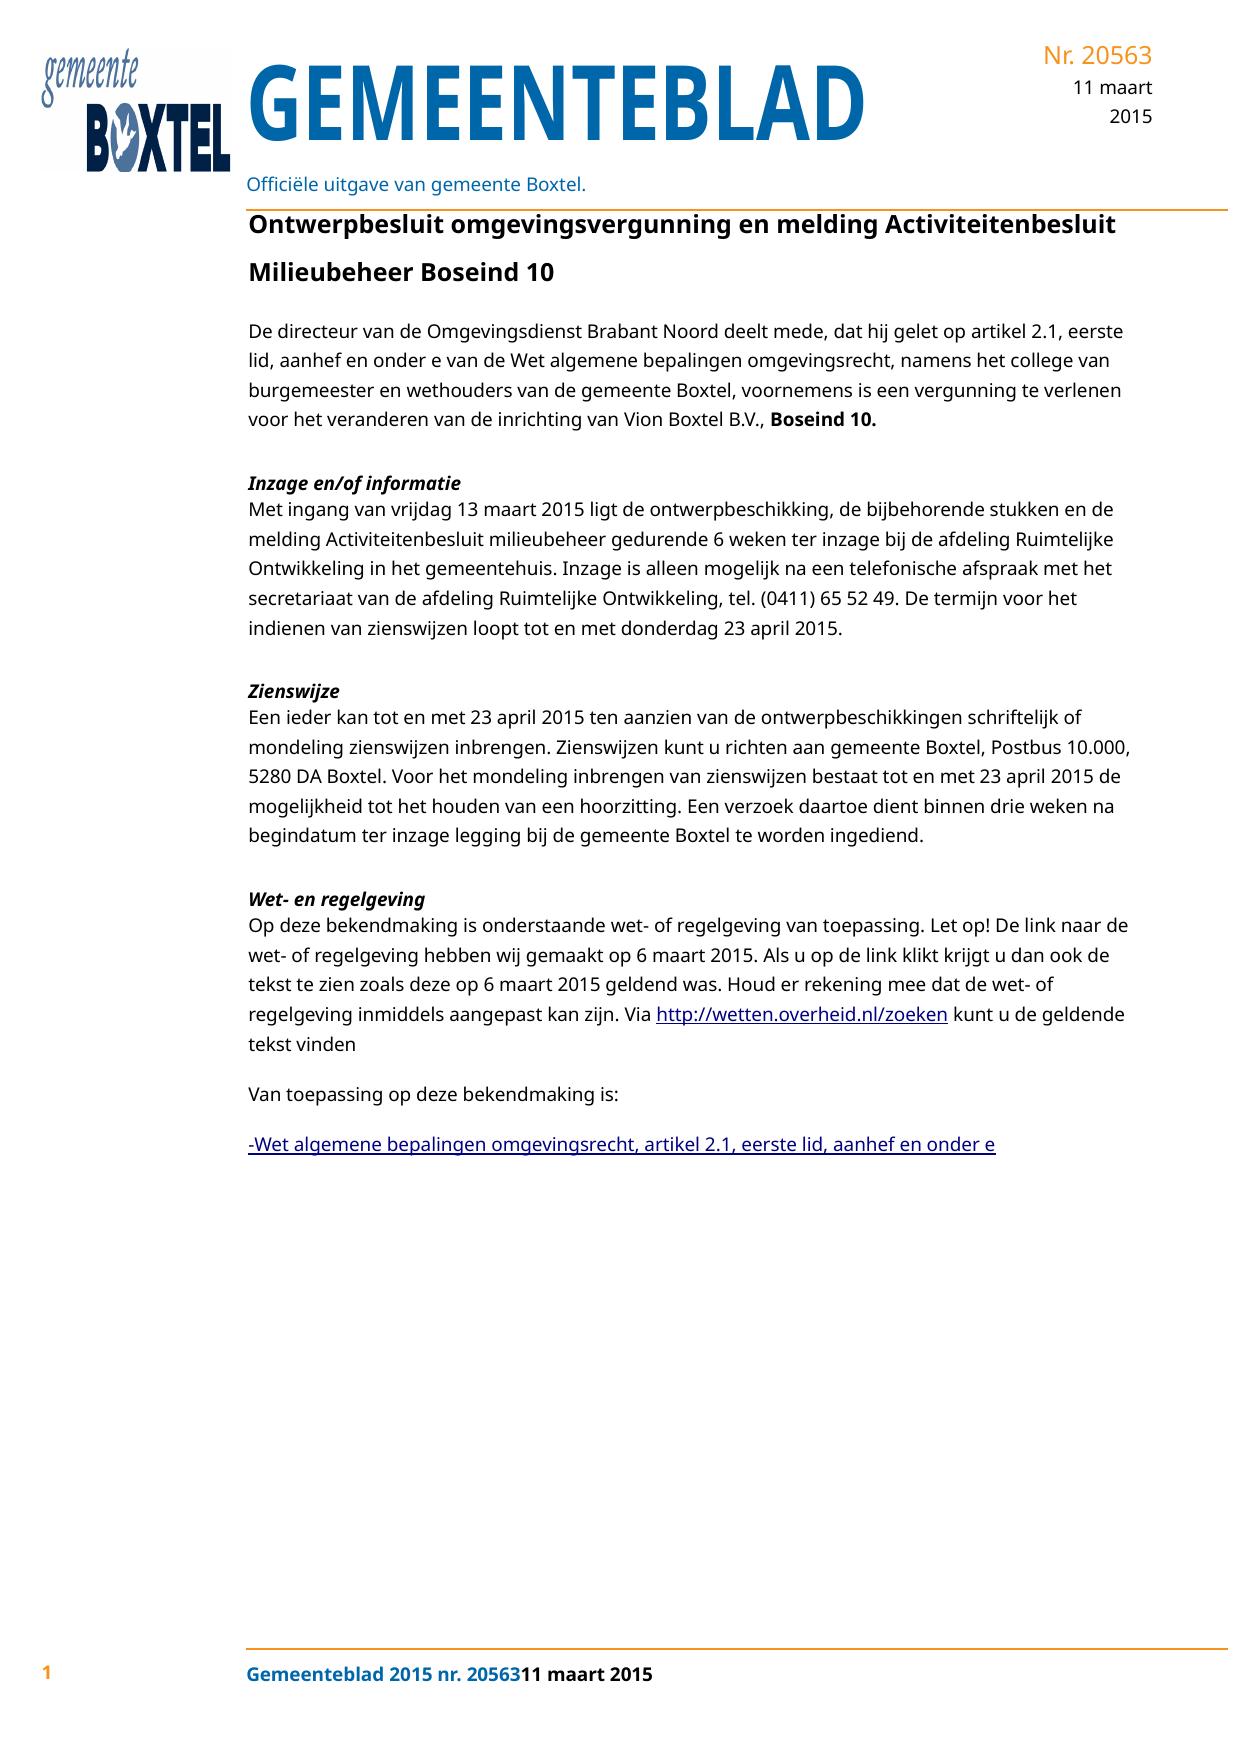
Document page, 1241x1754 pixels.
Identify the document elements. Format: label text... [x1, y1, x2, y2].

text Van toepassing op deze bekendmaking is: [248, 1081, 1152, 1107]
text Een ieder kan tot en met 23 april 2015 ten aanzien van de ontwerpbeschikkingen schriftelijk of mondeling zienswijzen inbrengen. Zienswijzen kunt u richten aan gemeente Boxtel, Postbus 10.000, 5280 DA Boxtel. Voor het mondeling inbrengen van zienswijzen bestaat tot en met 23 april 2015 de mogelijkheid tot het houden van een hoorzitting. Een verzoek daartoe dient binnen drie weken na begindatum ter inzage legging bij de gemeente Boxtel te worden ingediend. [248, 704, 1152, 848]
text Op deze bekendmaking is onderstaande wet- of regelgeving van toepassing. Let op! De link naar de wet- of regelgeving hebben wij gemaakt op 6 maart 2015. Als u op de link klikt krijgt u dan ook de tekst te zien zoals deze op 6 maart 2015 geldend was. Houd er rekening mee dat de wet- of regelgeving inmiddels aangepast kan zijn. Via http://wetten.overheid.nl/zoeken kunt u de geldende tekst vinden [248, 912, 1152, 1056]
text Met ingang van vrijdag 13 maart 2015 ligt de ontwerpbeschikking, de bijbehorende stukken en de melding Activiteitenbesluit milieubeheer gedurende 6 weken ter inzage bij de afdeling Ruimtelijke Ontwikkeling in het gemeentehuis. Inzage is alleen mogelijk na een telefonische afspraak met het secretariaat van de afdeling Ruimtelijke Ontwikkeling, tel. (0411) 65 52 49. De termijn voor het indienen van zienswijzen loopt tot en met donderdag 23 april 2015. [248, 496, 1152, 640]
picture [41, 47, 231, 172]
text De directeur van de Omgevingsdienst Brabant Noord deelt mede, dat hij gelet op artikel 2.1, eerste lid, aanhef en onder e van de Wet algemene bepalingen omgevingsrecht, namens het college van burgemeester en wethouders van de gemeente Boxtel, voornemens is een vergunning te verlenen voor het veranderen van de inrichting van Vion Boxtel B.V., Boseind 10. [248, 318, 1152, 432]
text Wet- en regelgeving [248, 887, 1152, 912]
text Zienswijze [248, 679, 1152, 704]
text Inzage en/of informatie [248, 471, 1152, 496]
text Ontwerpbesluit omgevingsvergunning en melding Activiteitenbesluit Milieubeheer Boseind 10 [248, 211, 1152, 288]
text -Wet algemene bepalingen omgevingsrecht, artikel 2.1, eerste lid, aanhef en onder e [248, 1132, 1152, 1157]
